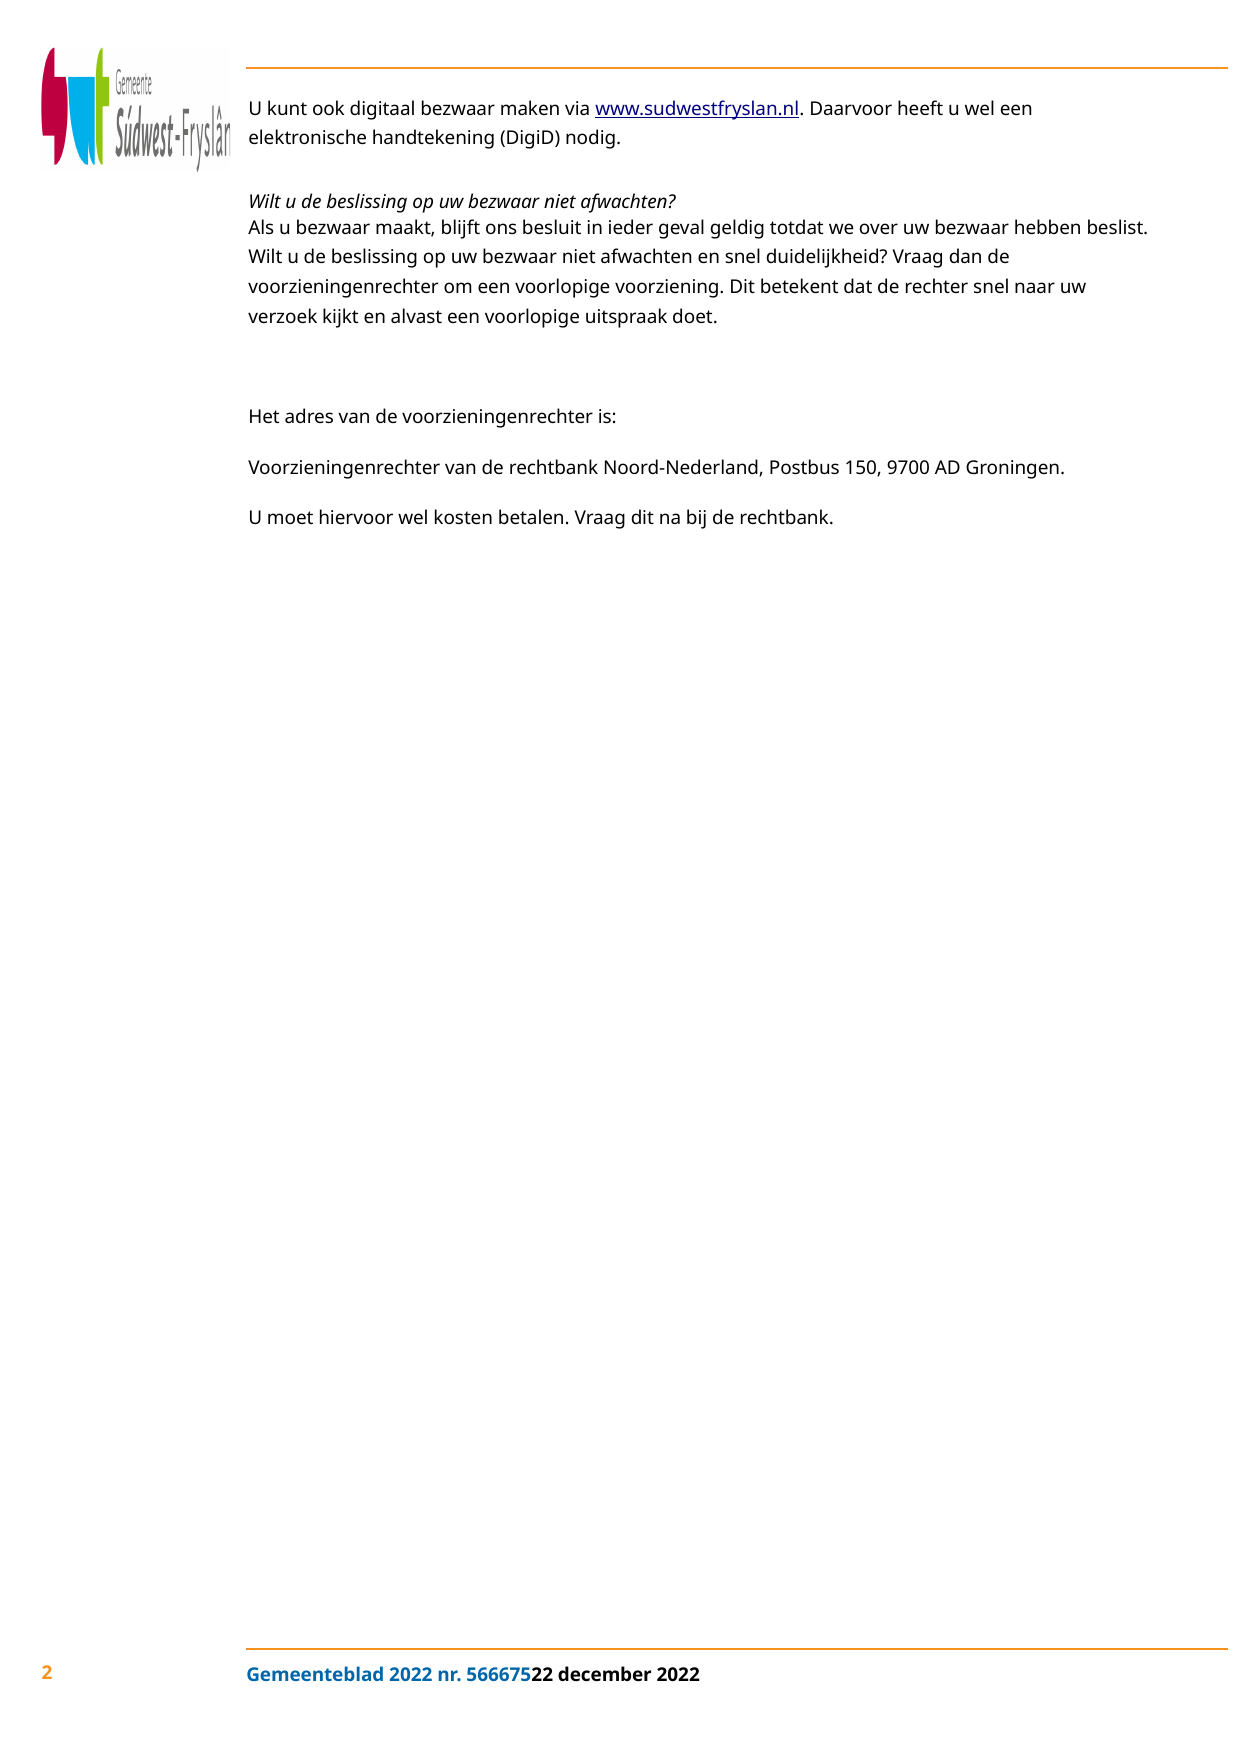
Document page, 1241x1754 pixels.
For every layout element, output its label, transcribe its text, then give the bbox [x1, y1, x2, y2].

text Het adres van de voorzieningenrechter is: [248, 404, 1152, 429]
text Wilt u de beslissing op uw bezwaar niet afwachten? [248, 188, 1152, 214]
text Als u bezwaar maakt, blijft ons besluit in ieder geval geldig totdat we over uw bezwaar hebben beslist. Wilt u de beslissing op uw bezwaar niet afwachten en snel duidelijkheid? Vraag dan de voorzieningenrechter om een voorlopige voorziening. Dit betekent dat de rechter snel naar uw verzoek kijkt en alvast een voorlopige uitspraak doet. [248, 214, 1152, 328]
text Voorzieningenrechter van de rechtbank Noord-Nederland, Postbus 150, 9700 AD Groningen. [248, 454, 1152, 480]
text U kunt ook digitaal bezwaar maken via www.sudwestfryslan.nl. Daarvoor heeft u wel een elektronische handtekening (DigiD) nodig. [248, 95, 1152, 150]
picture [41, 47, 231, 172]
text U moet hiervoor wel kosten betalen. Vraag dit na bij de rechtbank. [248, 504, 1152, 530]
